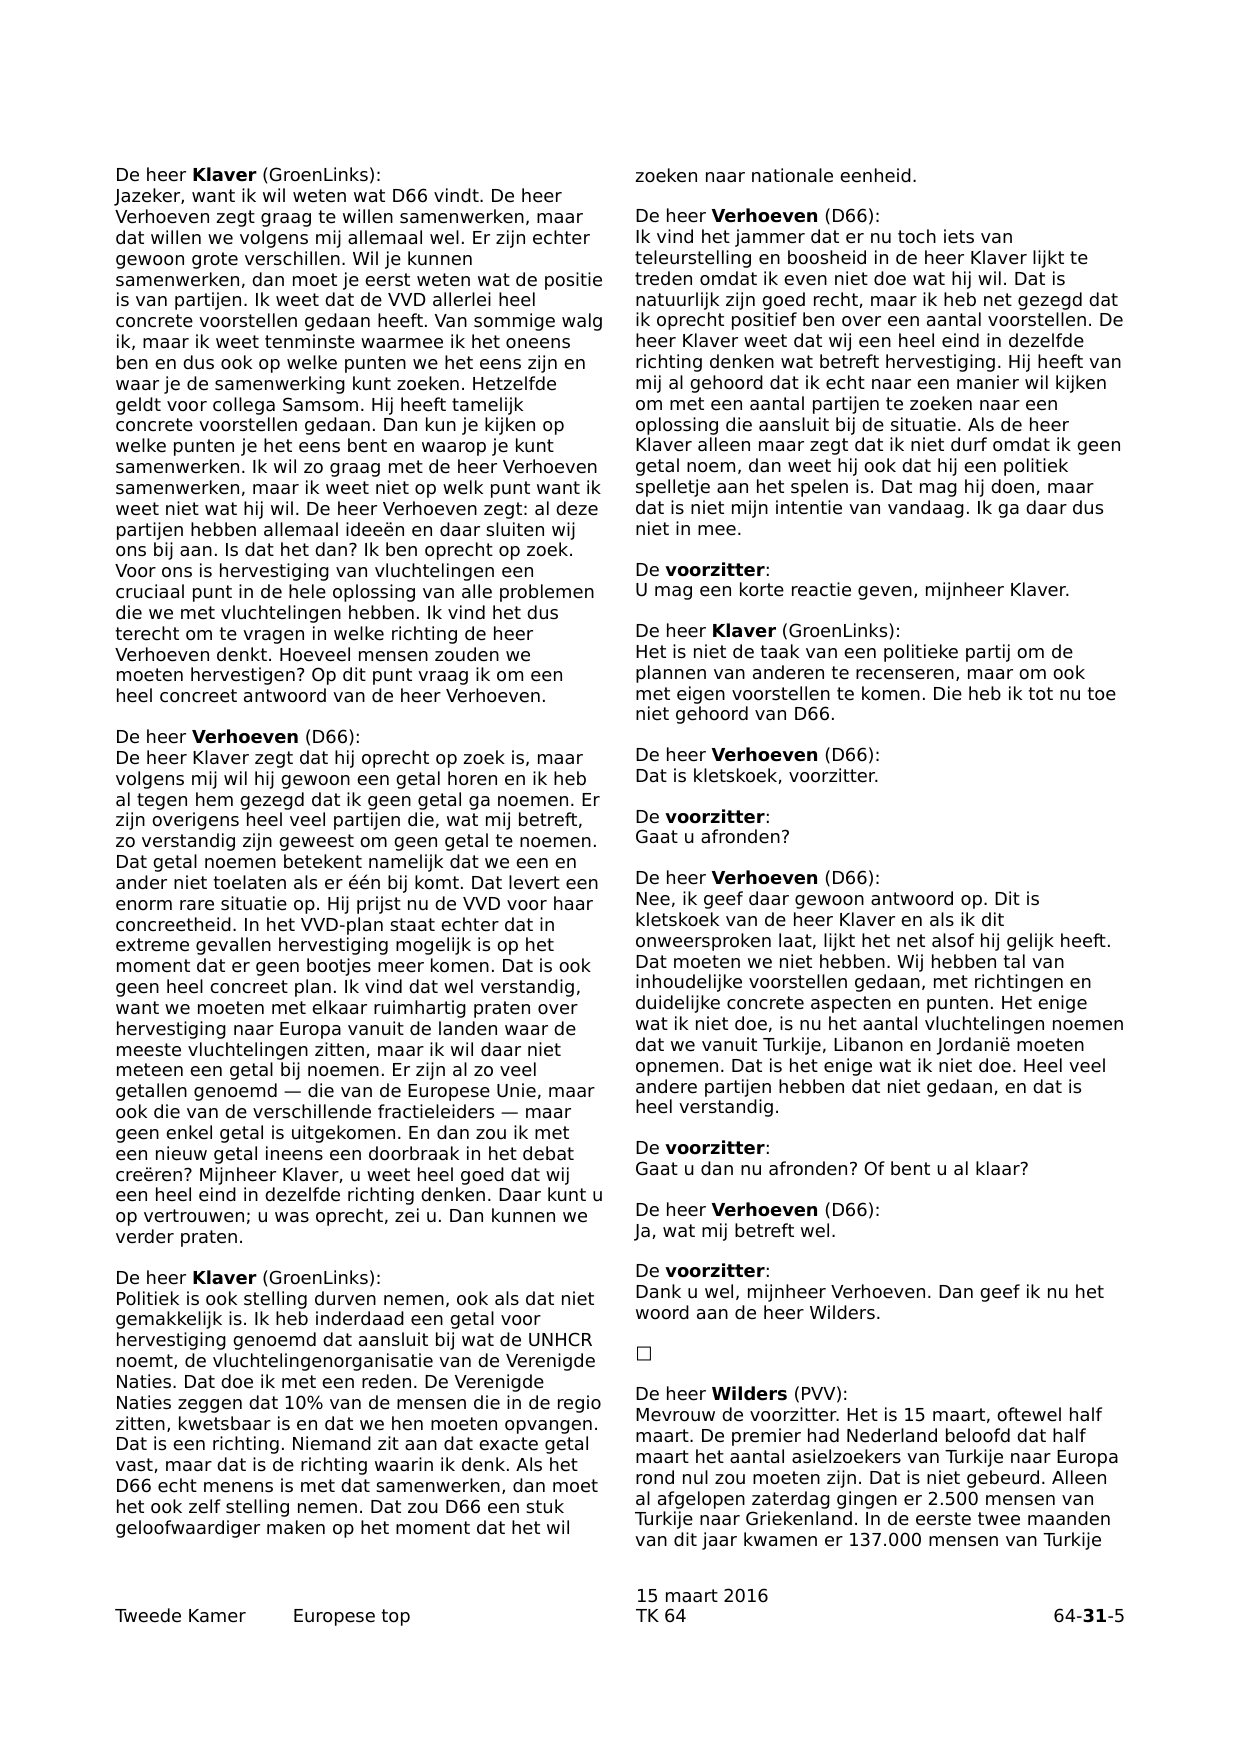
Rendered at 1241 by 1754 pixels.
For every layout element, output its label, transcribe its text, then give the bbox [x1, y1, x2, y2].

text zoeken naar nationale eenheid. [635, 165, 1125, 186]
text Gaat u dan nu afronden? Of bent u al klaar? [635, 1159, 1125, 1179]
text De heer Klaver zegt dat hij oprecht op zoek is, maar volgens mij wil hij gewoon een getal horen en ik heb al tegen hem gezegd dat ik geen getal ga noemen. Er zijn overigens heel veel partijen die, wat mij betreft, zo verstandig zijn geweest om geen getal te noemen. Dat getal noemen betekent namelijk dat we een en ander niet toelaten als er één bij komt. Dat levert een enorm rare situatie op. Hij prijst nu de VVD voor haar concreetheid. In het VVD-plan staat echter dat in extreme gevallen hervestiging mogelijk is op het moment dat er geen bootjes meer komen. Dat is ook geen heel concreet plan. Ik vind dat wel verstandig, want we moeten met elkaar ruimhartig praten over hervestiging naar Europa vanuit de landen waar de meeste vluchtelingen zitten, maar ik wil daar niet meteen een getal bij noemen. Er zijn al zo veel getallen genoemd — die van de Europese Unie, maar ook die van de verschillende fractieleiders — maar geen enkel getal is uitgekomen. En dan zou ik met een nieuw getal ineens een doorbraak in het debat creëren? Mijnheer Klaver, u weet heel goed dat wij een heel eind in dezelfde richting denken. Daar kunt u op vertrouwen; u was oprecht, zei u. Dan kunnen we verder praten. [115, 748, 605, 1248]
text ⬜ [635, 1343, 1125, 1364]
text De heer Klaver (GroenLinks): [115, 165, 605, 186]
text De heer Klaver (GroenLinks): [635, 621, 1125, 642]
text Ik vind het jammer dat er nu toch iets van teleurstelling en boosheid in de heer Klaver lijkt te treden omdat ik even niet doe wat hij wil. Dat is natuurlijk zijn goed recht, maar ik heb net gezegd dat ik oprecht positief ben over een aantal voorstellen. De heer Klaver weet dat wij een heel eind in dezelfde richting denken wat betreft hervestiging. Hij heeft van mij al gehoord dat ik echt naar een manier wil kijken om met een aantal partijen te zoeken naar een oplossing die aansluit bij de situatie. Als de heer Klaver alleen maar zegt dat ik niet durf omdat ik geen getal noem, dan weet hij ook dat hij een politiek spelletje aan het spelen is. Dat mag hij doen, maar dat is niet mijn intentie van vandaag. Ik ga daar dus niet in mee. [635, 227, 1125, 539]
text Nee, ik geef daar gewoon antwoord op. Dit is kletskoek van de heer Klaver en als ik dit onweersproken laat, lijkt het net alsof hij gelijk heeft. Dat moeten we niet hebben. Wij hebben tal van inhoudelijke voorstellen gedaan, met richtingen en duidelijke concrete aspecten en punten. Het enige wat ik niet doe, is nu het aantal vluchtelingen noemen dat we vanuit Turkije, Libanon en Jordanië moeten opnemen. Dat is het enige wat ik niet doe. Heel veel andere partijen hebben dat niet gedaan, en dat is heel verstandig. [635, 889, 1125, 1118]
text Ja, wat mij betreft wel. [635, 1220, 1125, 1241]
text Gaat u afronden? [635, 827, 1125, 848]
text De heer Klaver (GroenLinks): [115, 1268, 605, 1288]
text De voorzitter: [635, 559, 1125, 580]
text Dat is kletskoek, voorzitter. [635, 766, 1125, 787]
text Jazeker, want ik wil weten wat D66 vindt. De heer Verhoeven zegt graag te willen samenwerken, maar dat willen we volgens mij allemaal wel. Er zijn echter gewoon grote verschillen. Wil je kunnen samenwerken, dan moet je eerst weten wat de positie is van partijen. Ik weet dat de VVD allerlei heel concrete voorstellen gedaan heeft. Van sommige walg ik, maar ik weet tenminste waarmee ik het oneens ben en dus ook op welke punten we het eens zijn en waar je de samenwerking kunt zoeken. Hetzelfde geldt voor collega Samsom. Hij heeft tamelijk concrete voorstellen gedaan. Dan kun je kijken op welke punten je het eens bent en waarop je kunt samenwerken. Ik wil zo graag met de heer Verhoeven samenwerken, maar ik weet niet op welk punt want ik weet niet wat hij wil. De heer Verhoeven zegt: al deze partijen hebben allemaal ideeën en daar sluiten wij ons bij aan. Is dat het dan? Ik ben oprecht op zoek. Voor ons is hervestiging van vluchtelingen een cruciaal punt in de hele oplossing van alle problemen die we met vluchtelingen hebben. Ik vind het dus terecht om te vragen in welke richting de heer Verhoeven denkt. Hoeveel mensen zouden we moeten hervestigen? Op dit punt vraag ik om een heel concreet antwoord van de heer Verhoeven. [115, 186, 605, 707]
text De voorzitter: [635, 1261, 1125, 1282]
text De heer Verhoeven (D66): [635, 1199, 1125, 1220]
text De heer Verhoeven (D66): [635, 745, 1125, 766]
text Dank u wel, mijnheer Verhoeven. Dan geef ik nu het woord aan de heer Wilders. [635, 1282, 1125, 1323]
text Politiek is ook stelling durven nemen, ook als dat niet gemakkelijk is. Ik heb inderdaad een getal voor hervestiging genoemd dat aansluit bij wat de UNHCR noemt, de vluchtelingenorganisatie van de Verenigde Naties. Dat doe ik met een reden. De Verenigde Naties zeggen dat 10% van de mensen die in de regio zitten, kwetsbaar is en dat we hen moeten opvangen. Dat is een richting. Niemand zit aan dat exacte getal vast, maar dat is de richting waarin ik denk. Als het D66 echt menens is met dat samenwerken, dan moet het ook zelf stelling nemen. Dat zou D66 een stuk geloofwaardiger maken op het moment dat het wil [115, 1288, 605, 1538]
text De voorzitter: [635, 1138, 1125, 1159]
text De heer Wilders (PVV): [635, 1384, 1125, 1405]
text De heer Verhoeven (D66): [635, 868, 1125, 889]
text U mag een korte reactie geven, mijnheer Klaver. [635, 580, 1125, 601]
text Mevrouw de voorzitter. Het is 15 maart, oftewel half maart. De premier had Nederland beloofd dat half maart het aantal asielzoekers van Turkije naar Europa rond nul zou moeten zijn. Dat is niet gebeurd. Alleen al afgelopen zaterdag gingen er 2.500 mensen van Turkije naar Griekenland. In de eerste twee maanden van dit jaar kwamen er 137.000 mensen van Turkije [635, 1405, 1125, 1551]
text De voorzitter: [635, 807, 1125, 827]
text De heer Verhoeven (D66): [635, 206, 1125, 227]
text Het is niet de taak van een politieke partij om de plannen van anderen te recenseren, maar om ook met eigen voorstellen te komen. Die heb ik tot nu toe niet gehoord van D66. [635, 642, 1125, 725]
text De heer Verhoeven (D66): [115, 727, 605, 748]
